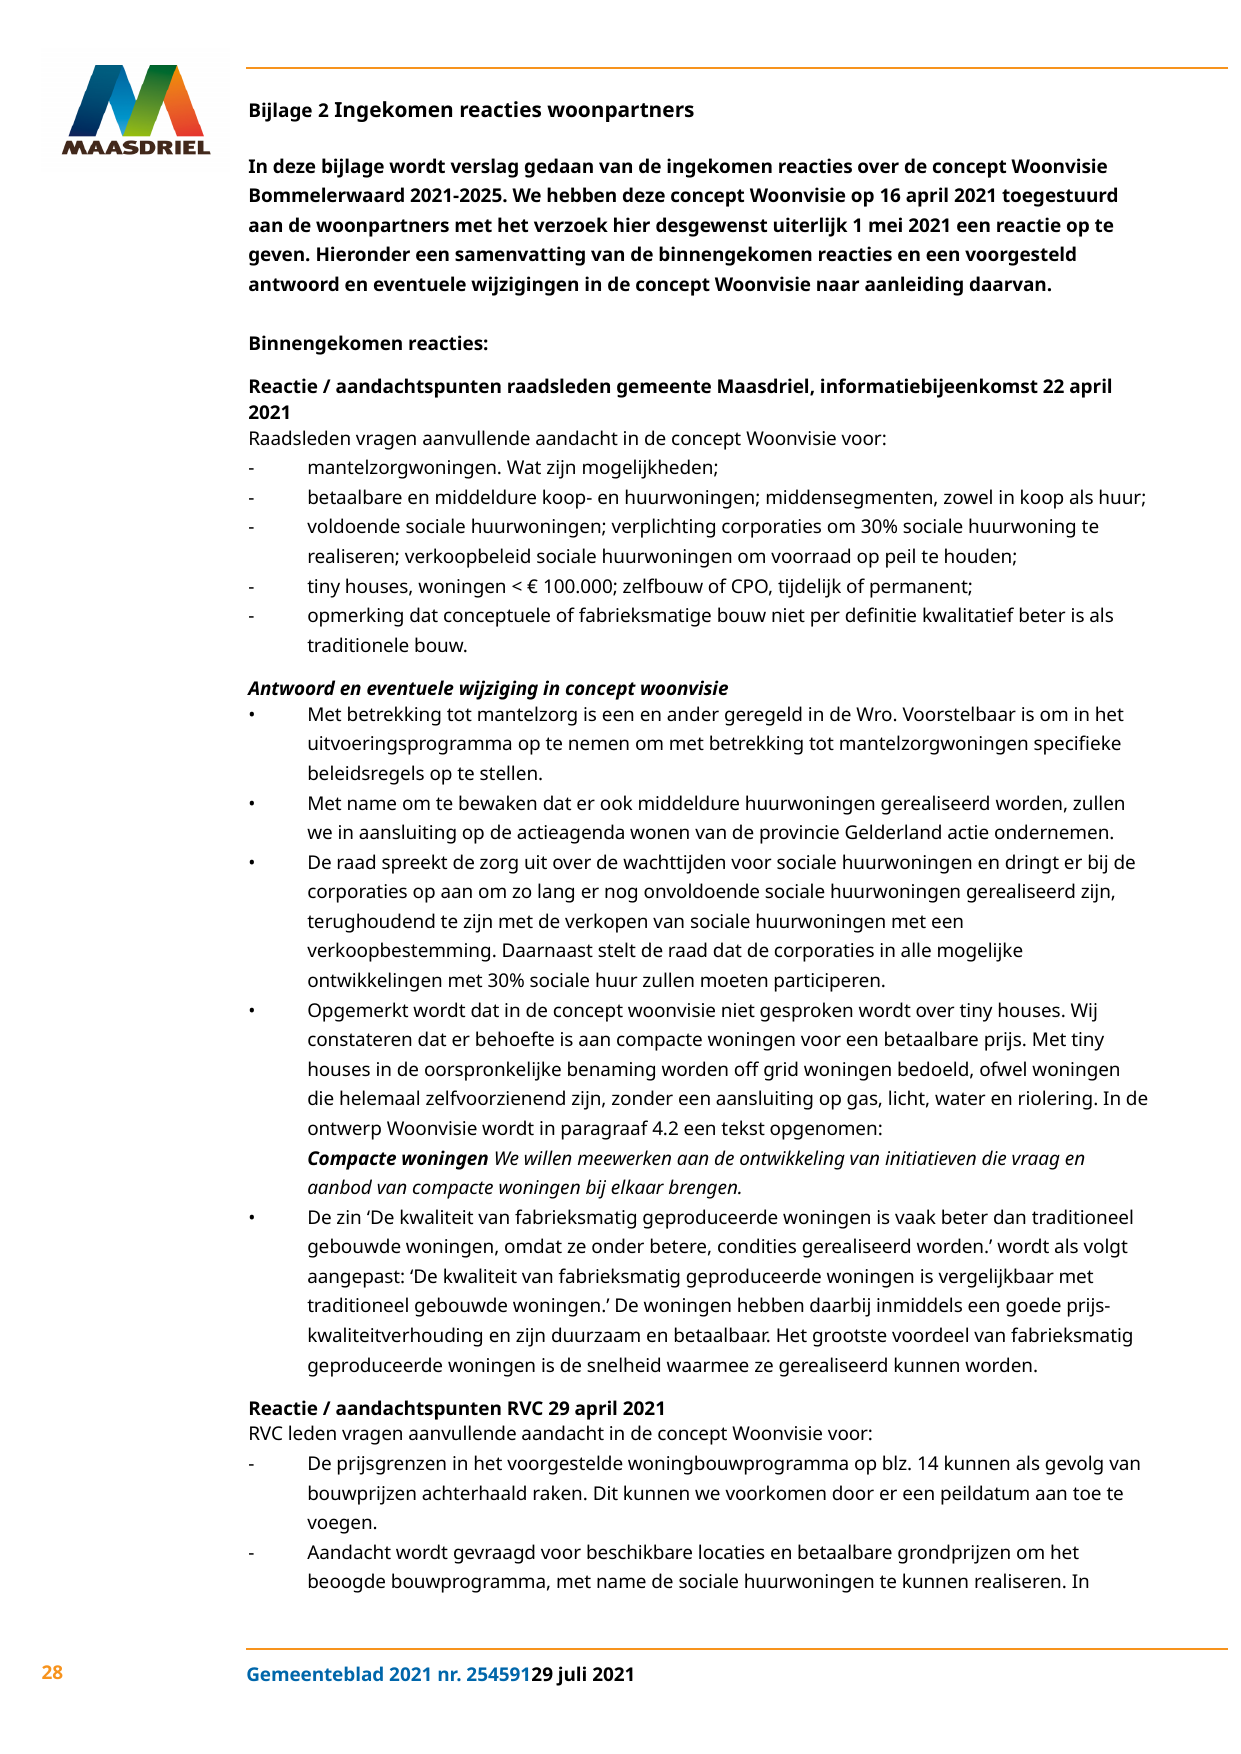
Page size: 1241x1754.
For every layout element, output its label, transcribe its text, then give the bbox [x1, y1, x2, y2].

list betaalbare en middeldure koop- en huurwoningen; middensegmenten, zowel in koop als huur; [248, 484, 1152, 510]
text Binnengekomen reacties: [248, 330, 1152, 356]
list Opgemerkt wordt dat in de concept woonvisie niet gesproken wordt over tiny houses. Wij constateren dat er behoefte is aan compacte woningen voor een betaalbare prijs. Met tiny houses in de oorspronkelijke benaming worden off grid woningen bedoeld, ofwel woningen die helemaal zelfvoorzienend zijn, zonder een aansluiting op gas, licht, water en riolering. In de ontwerp Woonvisie wordt in paragraaf 4.2 een tekst opgenomen: [248, 997, 1152, 1141]
list opmerking dat conceptuele of fabrieksmatige bouw niet per definitie kwalitatief beter is als traditionele bouw. [248, 602, 1152, 658]
list De zin ‘De kwaliteit van fabrieksmatig geproduceerde woningen is vaak beter dan traditioneel gebouwde woningen, omdat ze onder betere, condities gerealiseerd worden.’ wordt als volgt aangepast: ‘De kwaliteit van fabrieksmatig geproduceerde woningen is vergelijkbaar met traditioneel gebouwde woningen.’ De woningen hebben daarbij inmiddels een goede prijs-kwaliteitverhouding en zijn duurzaam en betaalbaar. Het grootste voordeel van fabrieksmatig geproduceerde woningen is de snelheid waarmee ze gerealiseerd kunnen worden. [248, 1204, 1152, 1377]
list tiny houses, woningen < € 100.000; zelfbouw of CPO, tijdelijk of permanent; [248, 573, 1152, 599]
text Reactie / aandachtspunten RVC 29 april 2021 [248, 1395, 1152, 1421]
picture [41, 47, 231, 172]
list Aandacht wordt gevraagd voor beschikbare locaties en betaalbare grondprijzen om het beoogde bouwprogramma, met name de sociale huurwoningen te kunnen realiseren. In [248, 1539, 1152, 1594]
text RVC leden vragen aanvullende aandacht in de concept Woonvisie voor: [248, 1421, 1152, 1446]
list De prijsgrenzen in het voorgestelde woningbouwprogramma op blz. 14 kunnen als gevolg van bouwprijzen achterhaald raken. Dit kunnen we voorkomen door er een peildatum aan toe te voegen. [248, 1450, 1152, 1535]
list Met betrekking tot mantelzorg is een en ander geregeld in de Wro. Voorstelbaar is om in het uitvoeringsprogramma op te nemen om met betrekking tot mantelzorgwoningen specifieke beleidsregels op te stellen. [248, 701, 1152, 786]
list mantelzorgwoningen. Wat zijn mogelijkheden; [248, 454, 1152, 480]
list Compacte woningen We willen meewerken aan de ontwikkeling van initiatieven die vraag en aanbod van compacte woningen bij elkaar brengen. [248, 1145, 1152, 1200]
text Bijlage 2 Ingekomen reacties woonpartners [248, 95, 1152, 123]
list Met name om te bewaken dat er ook middeldure huurwoningen gerealiseerd worden, zullen we in aansluiting op de actieagenda wonen van de provincie Gelderland actie ondernemen. [248, 790, 1152, 845]
list voldoende sociale huurwoningen; verplichting corporaties om 30% sociale huurwoning te realiseren; verkoopbeleid sociale huurwoningen om voorraad op peil te houden; [248, 514, 1152, 569]
text Antwoord en eventuele wijziging in concept woonvisie [248, 675, 1152, 701]
text In deze bijlage wordt verslag gedaan van de ingekomen reacties over de concept Woonvisie Bommelerwaard 2021-2025. We hebben deze concept Woonvisie op 16 april 2021 toegestuurd aan de woonpartners met het verzoek hier desgewenst uiterlijk 1 mei 2021 een reactie op te geven. Hieronder een samenvatting van de binnengekomen reacties en een voorgesteld antwoord en eventuele wijzigingen in de concept Woonvisie naar aanleiding daarvan. [248, 153, 1152, 297]
text Raadsleden vragen aanvullende aandacht in de concept Woonvisie voor: [248, 425, 1152, 451]
text Reactie / aandachtspunten raadsleden gemeente Maasdriel, informatiebijeenkomst 22 april 2021 [248, 373, 1152, 425]
list De raad spreekt de zorg uit over de wachttijden voor sociale huurwoningen en dringt er bij de corporaties op aan om zo lang er nog onvoldoende sociale huurwoningen gerealiseerd zijn, terughoudend te zijn met de verkopen van sociale huurwoningen met een verkoopbestemming. Daarnaast stelt de raad dat de corporaties in alle mogelijke ontwikkelingen met 30% sociale huur zullen moeten participeren. [248, 849, 1152, 993]
